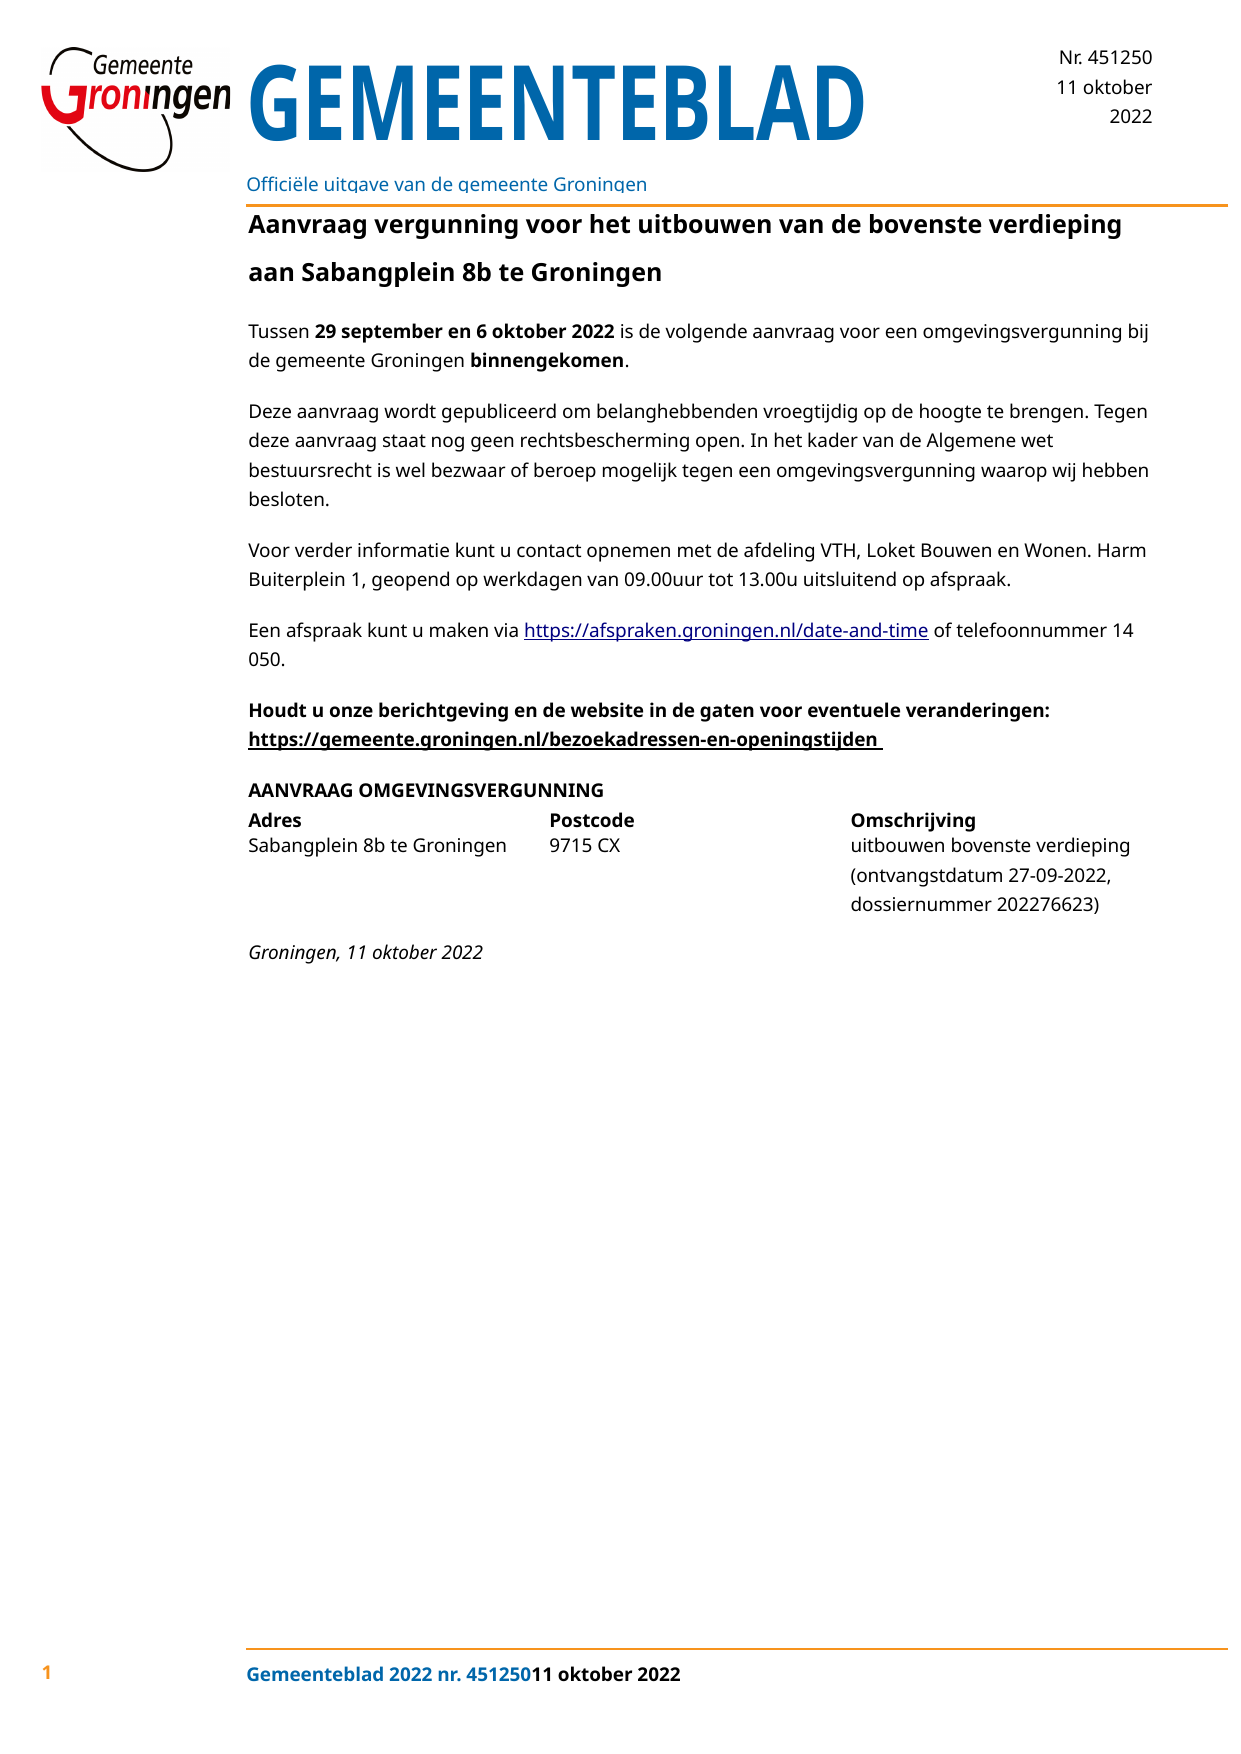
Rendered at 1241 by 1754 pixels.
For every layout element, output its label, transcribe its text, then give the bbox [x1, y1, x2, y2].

table_cell uitbouwen bovenste verdieping (ontvangstdatum 27-09-2022, dossiernummer 202276623) [850, 833, 1152, 917]
table_cell Sabangplein 8b te Groningen [248, 833, 549, 917]
text Een afspraak kunt u maken via https://afspraken.groningen.nl/date-and-time of telefoonnummer 14 050. [248, 617, 1152, 672]
text Voor verder informatie kunt u contact opnemen met de afdeling VTH, Loket Bouwen en Wonen. Harm Buiterplein 1, geopend op werkdagen van 09.00uur tot 13.00u uitsluitend op afspraak. [248, 537, 1152, 592]
text Aanvraag vergunning voor het uitbouwen van de bovenste verdieping aan Sabangplein 8b te Groningen [248, 207, 1152, 288]
text Tussen 29 september en 6 oktober 2022 is de volgende aanvraag voor een omgevingsvergunning bij de gemeente Groningen binnengekomen. [248, 318, 1152, 373]
text Houdt u onze berichtgeving en de website in de gaten voor eventuele veranderingen: https://gemeente.groningen.nl/bezoekadressen-en-openingstijden [248, 697, 1152, 752]
table_cell 9715 CX [549, 833, 850, 917]
table_header Omschrijving [850, 807, 1152, 832]
text Groningen, 11 oktober 2022 [248, 939, 1152, 964]
table_header Postcode [549, 807, 850, 832]
text Deze aanvraag wordt gepubliceerd om belanghebbenden vroegtijdig op de hoogte te brengen. Tegen deze aanvraag staat nog geen rechtsbescherming open. In het kader van de Algemene wet bestuursrecht is wel bezwaar of beroep mogelijk tegen een omgevingsvergunning waarop wij hebben besloten. [248, 398, 1152, 512]
table_header Adres [248, 807, 549, 832]
text AANVRAAG OMGEVINGSVERGUNNING [248, 777, 1152, 803]
picture [41, 47, 231, 172]
